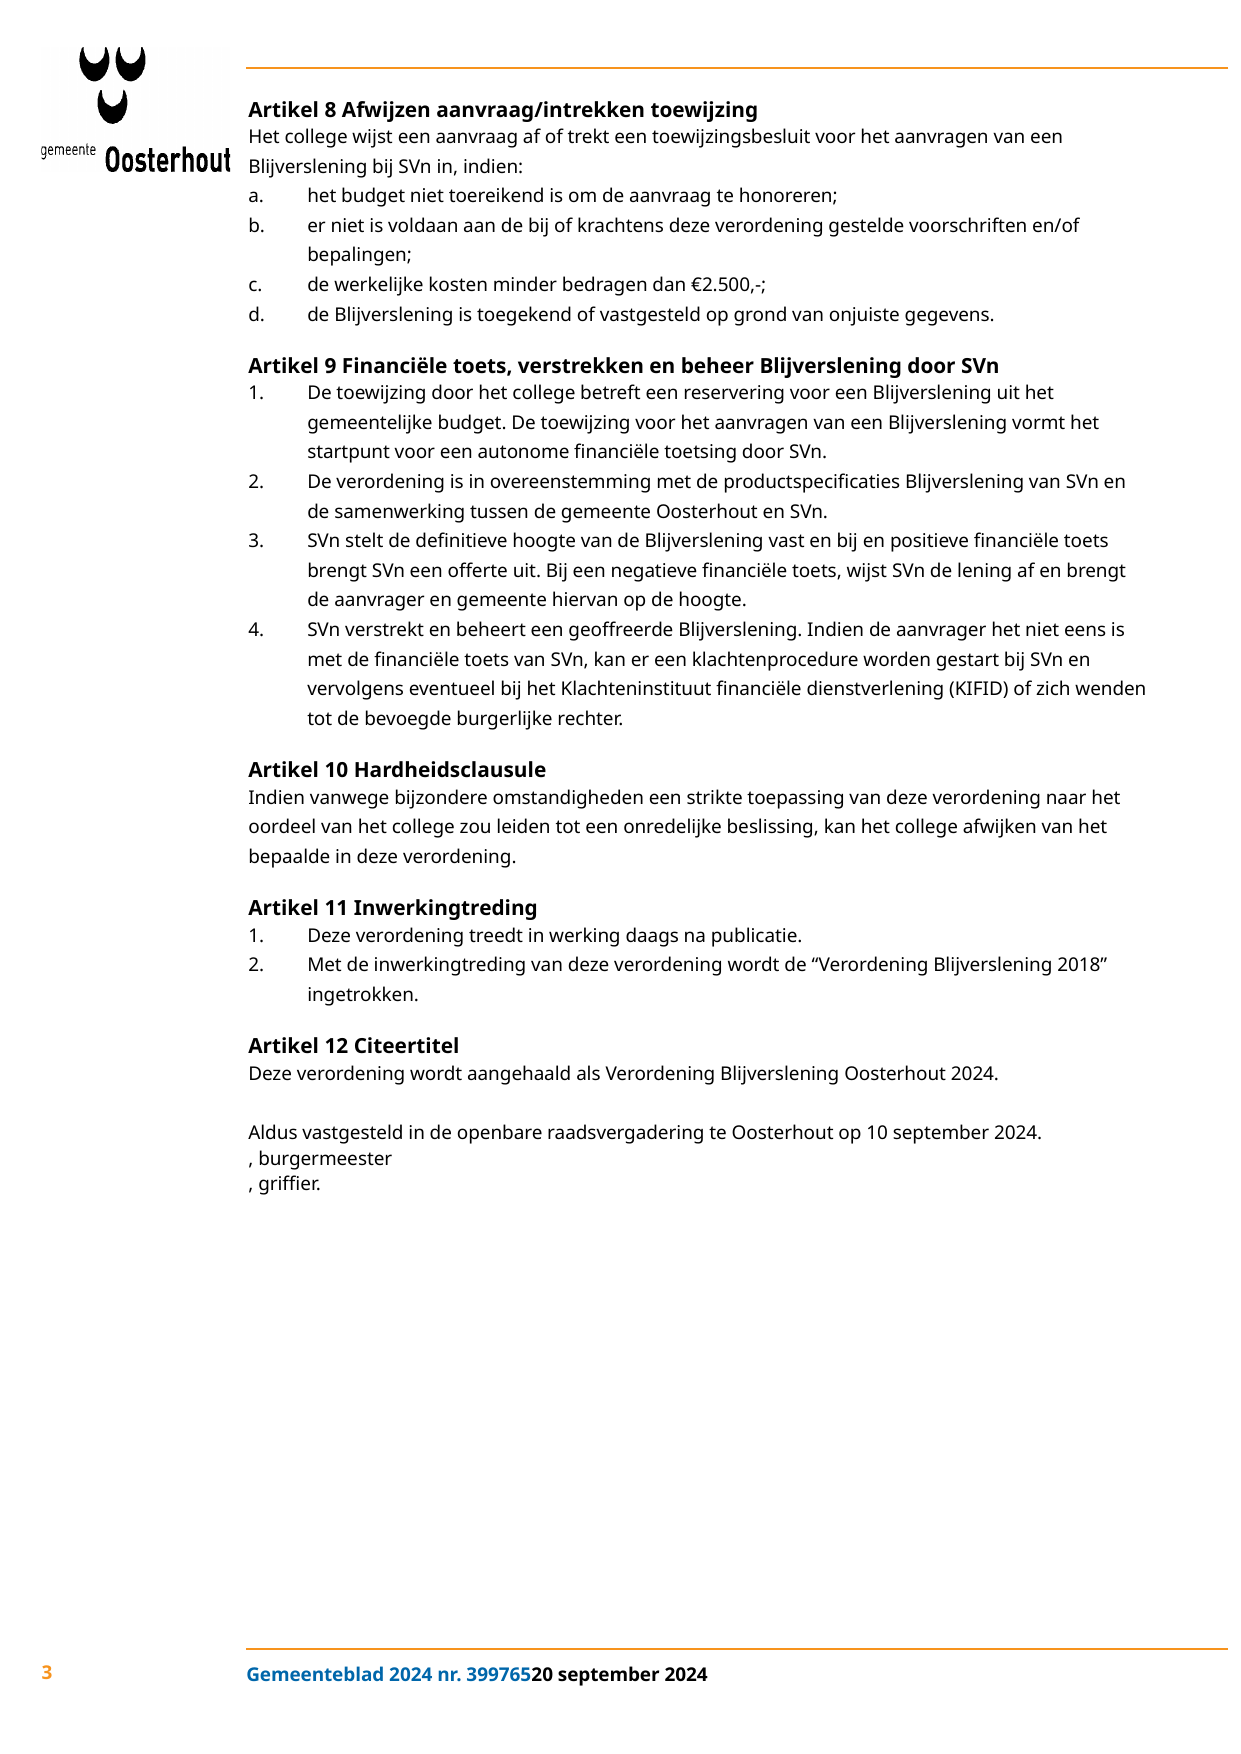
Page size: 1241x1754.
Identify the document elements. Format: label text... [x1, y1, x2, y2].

text , griffier. [248, 1171, 1152, 1196]
list De toewijzing door het college betreft een reservering voor een Blijverslening uit het gemeentelijke budget. De toewijzing voor het aanvragen van een Blijverslening vormt het startpunt voor een autonome financiële toetsing door SVn. [248, 379, 1152, 464]
text Het college wijst een aanvraag af of trekt een toewijzingsbesluit voor het aanvragen van een Blijverslening bij SVn in, indien: [248, 123, 1152, 178]
text Indien vanwege bijzondere omstandigheden een strikte toepassing van deze verordening naar het oordeel van het college zou leiden tot een onredelijke beslissing, kan het college afwijken van het bepaalde in deze verordening. [248, 784, 1152, 869]
text Artikel 9 Financiële toets, verstrekken en beheer Blijverslening door SVn [248, 351, 1152, 379]
list Deze verordening treedt in werking daags na publicatie. [248, 922, 1152, 948]
text Artikel 12 Citeertitel [248, 1031, 1152, 1060]
picture [41, 47, 231, 172]
text Artikel 8 Afwijzen aanvraag/intrekken toewijzing [248, 95, 1152, 123]
list de Blijverslening is toegekend of vastgesteld op grond van onjuiste gegevens. [248, 301, 1152, 326]
list SVn stelt de definitieve hoogte van de Blijverslening vast en bij en positieve financiële toets brengt SVn een offerte uit. Bij een negatieve financiële toets, wijst SVn de lening af en brengt de aanvrager en gemeente hiervan op de hoogte. [248, 527, 1152, 612]
list de werkelijke kosten minder bedragen dan €2.500,-; [248, 271, 1152, 297]
text Aldus vastgesteld in de openbare raadsvergadering te Oosterhout op 10 september 2024. [248, 1119, 1152, 1145]
text Artikel 10 Hardheidsclausule [248, 755, 1152, 784]
text Deze verordening wordt aangehaald als Verordening Blijverslening Oosterhout 2024. [248, 1060, 1152, 1086]
list Met de inwerkingtreding van deze verordening wordt de “Verordening Blijverslening 2018” ingetrokken. [248, 951, 1152, 1007]
text Artikel 11 Inwerkingtreding [248, 893, 1152, 922]
list het budget niet toereikend is om de aanvraag te honoreren; [248, 182, 1152, 208]
list er niet is voldaan aan de bij of krachtens deze verordening gestelde voorschriften en/of bepalingen; [248, 212, 1152, 267]
list SVn verstrekt en beheert een geoffreerde Blijverslening. Indien de aanvrager het niet eens is met de financiële toets van SVn, kan er een klachtenprocedure worden gestart bij SVn en vervolgens eventueel bij het Klachteninstituut financiële dienstverlening (KIFID) of zich wenden tot de bevoegde burgerlijke rechter. [248, 616, 1152, 731]
list De verordening is in overeenstemming met de productspecificaties Blijverslening van SVn en de samenwerking tussen de gemeente Oosterhout en SVn. [248, 468, 1152, 524]
text , burgermeester [248, 1145, 1152, 1171]
